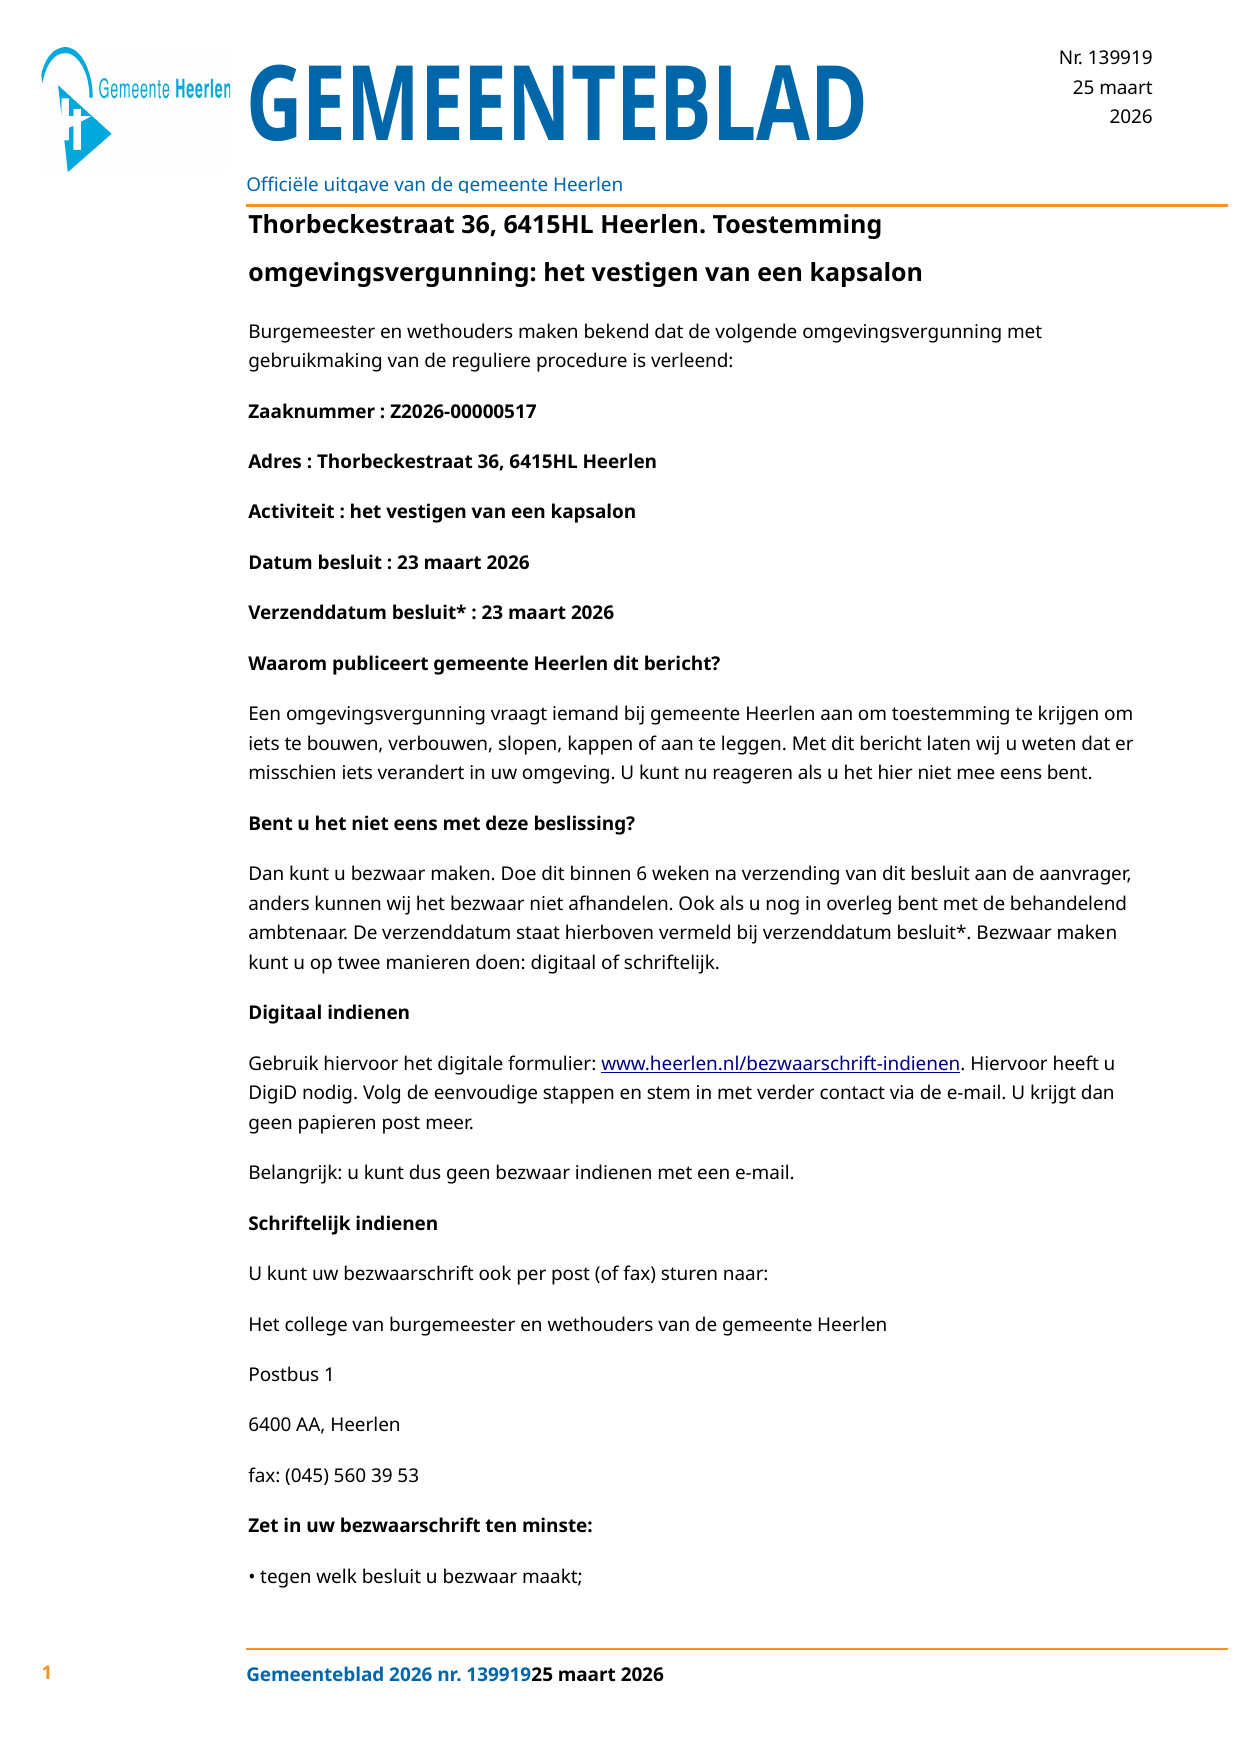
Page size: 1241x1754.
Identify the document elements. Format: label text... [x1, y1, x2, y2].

text Burgemeester en wethouders maken bekend dat de volgende omgevingsvergunning met gebruikmaking van de reguliere procedure is verleend: [248, 318, 1152, 373]
text Belangrijk: u kunt dus geen bezwaar indienen met een e-mail. [248, 1159, 1152, 1185]
text Adres : Thorbeckestraat 36, 6415HL Heerlen [248, 448, 1152, 474]
picture [41, 47, 59, 70]
text 6400 AA, Heerlen [248, 1412, 1152, 1437]
text Dan kunt u bezwaar maken. Doe dit binnen 6 weken na verzending van dit besluit aan de aanvrager, anders kunnen wij het bezwaar niet afhandelen. Ook als u nog in overleg bent met de behandelend ambtenaar. De verzenddatum staat hierboven vermeld bij verzenddatum besluit*. Bezwaar maken kunt u op twee manieren doen: digitaal of schriftelijk. [248, 860, 1152, 975]
text Verzenddatum besluit* : 23 maart 2026 [248, 599, 1152, 625]
text Waarom publiceert gemeente Heerlen dit bericht? [248, 650, 1152, 676]
text Thorbeckestraat 36, 6415HL Heerlen. Toestemming omgevingsvergunning: het vestigen van een kapsalon [248, 207, 1152, 288]
text Activiteit : het vestigen van een kapsalon [248, 499, 1152, 524]
text Postbus 1 [248, 1361, 1152, 1387]
text U kunt uw bezwaarschrift ook per post (of fax) sturen naar: [248, 1260, 1152, 1286]
text Schriftelijk indienen [248, 1210, 1152, 1236]
text Zet in uw bezwaarschrift ten minste: [248, 1512, 1152, 1538]
text • tegen welk besluit u bezwaar maakt; [248, 1563, 1152, 1589]
text fax: (045) 560 39 53 [248, 1462, 1152, 1488]
text Bent u het niet eens met deze beslissing? [248, 810, 1152, 836]
text Zaaknummer : Z2026-00000517 [248, 398, 1152, 424]
text Datum besluit : 23 maart 2026 [248, 549, 1152, 575]
text Gebruik hiervoor het digitale formulier: www.heerlen.nl/bezwaarschrift-indienen. Hiervoor heeft u DigiD nodig. Volg de eenvoudige stappen en stem in met verder contact via de e-mail. U krijgt dan geen papieren post meer. [248, 1050, 1152, 1135]
picture [41, 47, 231, 172]
text Een omgevingsvergunning vraagt iemand bij gemeente Heerlen aan om toestemming te krijgen om iets te bouwen, verbouwen, slopen, kappen of aan te leggen. Met dit bericht laten wij u weten dat er misschien iets verandert in uw omgeving. U kunt nu reageren als u het hier niet mee eens bent. [248, 700, 1152, 785]
text Digitaal indienen [248, 999, 1152, 1025]
text Het college van burgemeester en wethouders van de gemeente Heerlen [248, 1311, 1152, 1337]
